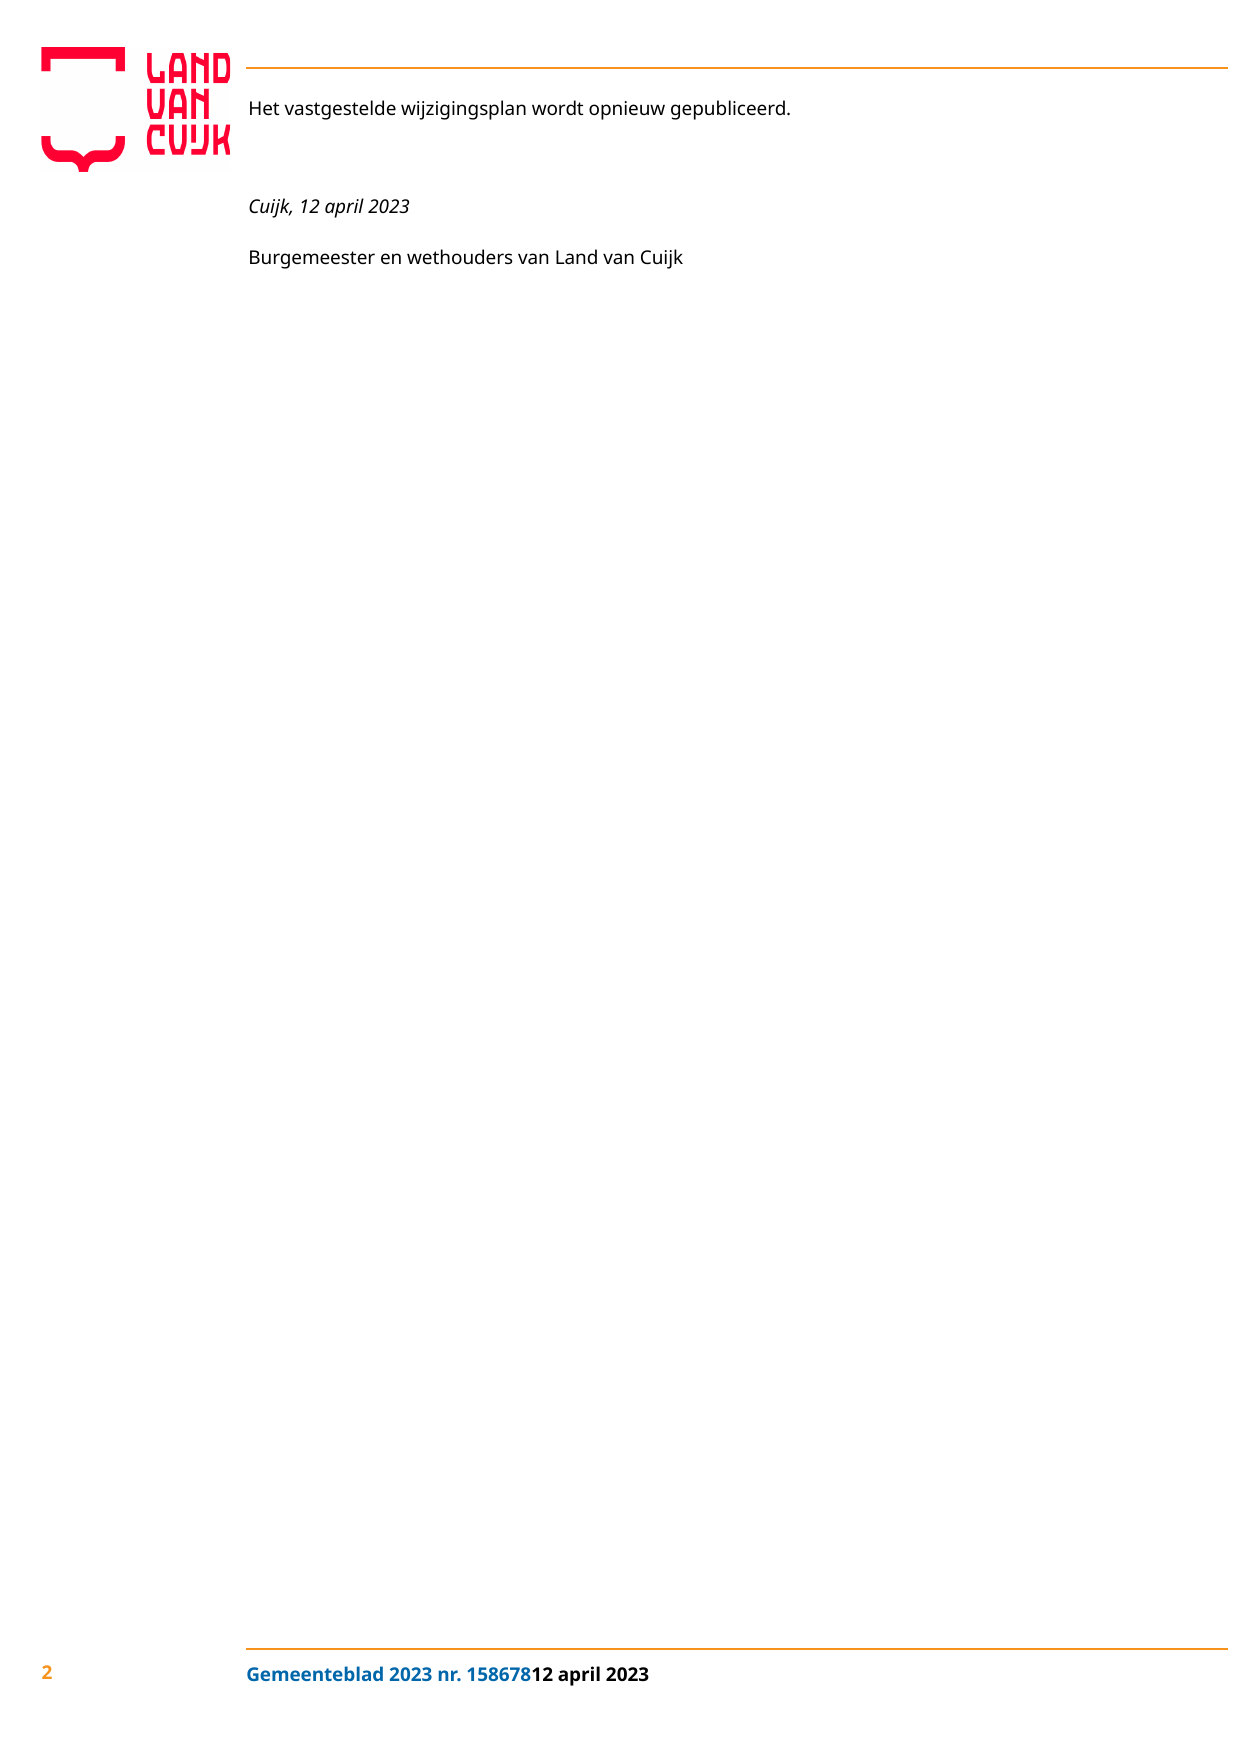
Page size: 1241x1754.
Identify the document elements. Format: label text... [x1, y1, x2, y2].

picture [41, 47, 231, 172]
text Burgemeester en wethouders van Land van Cuijk [248, 244, 1152, 270]
text Cuijk, 12 april 2023 [248, 193, 1152, 219]
text Het vastgestelde wijzigingsplan wordt opnieuw gepubliceerd. [248, 95, 1152, 121]
